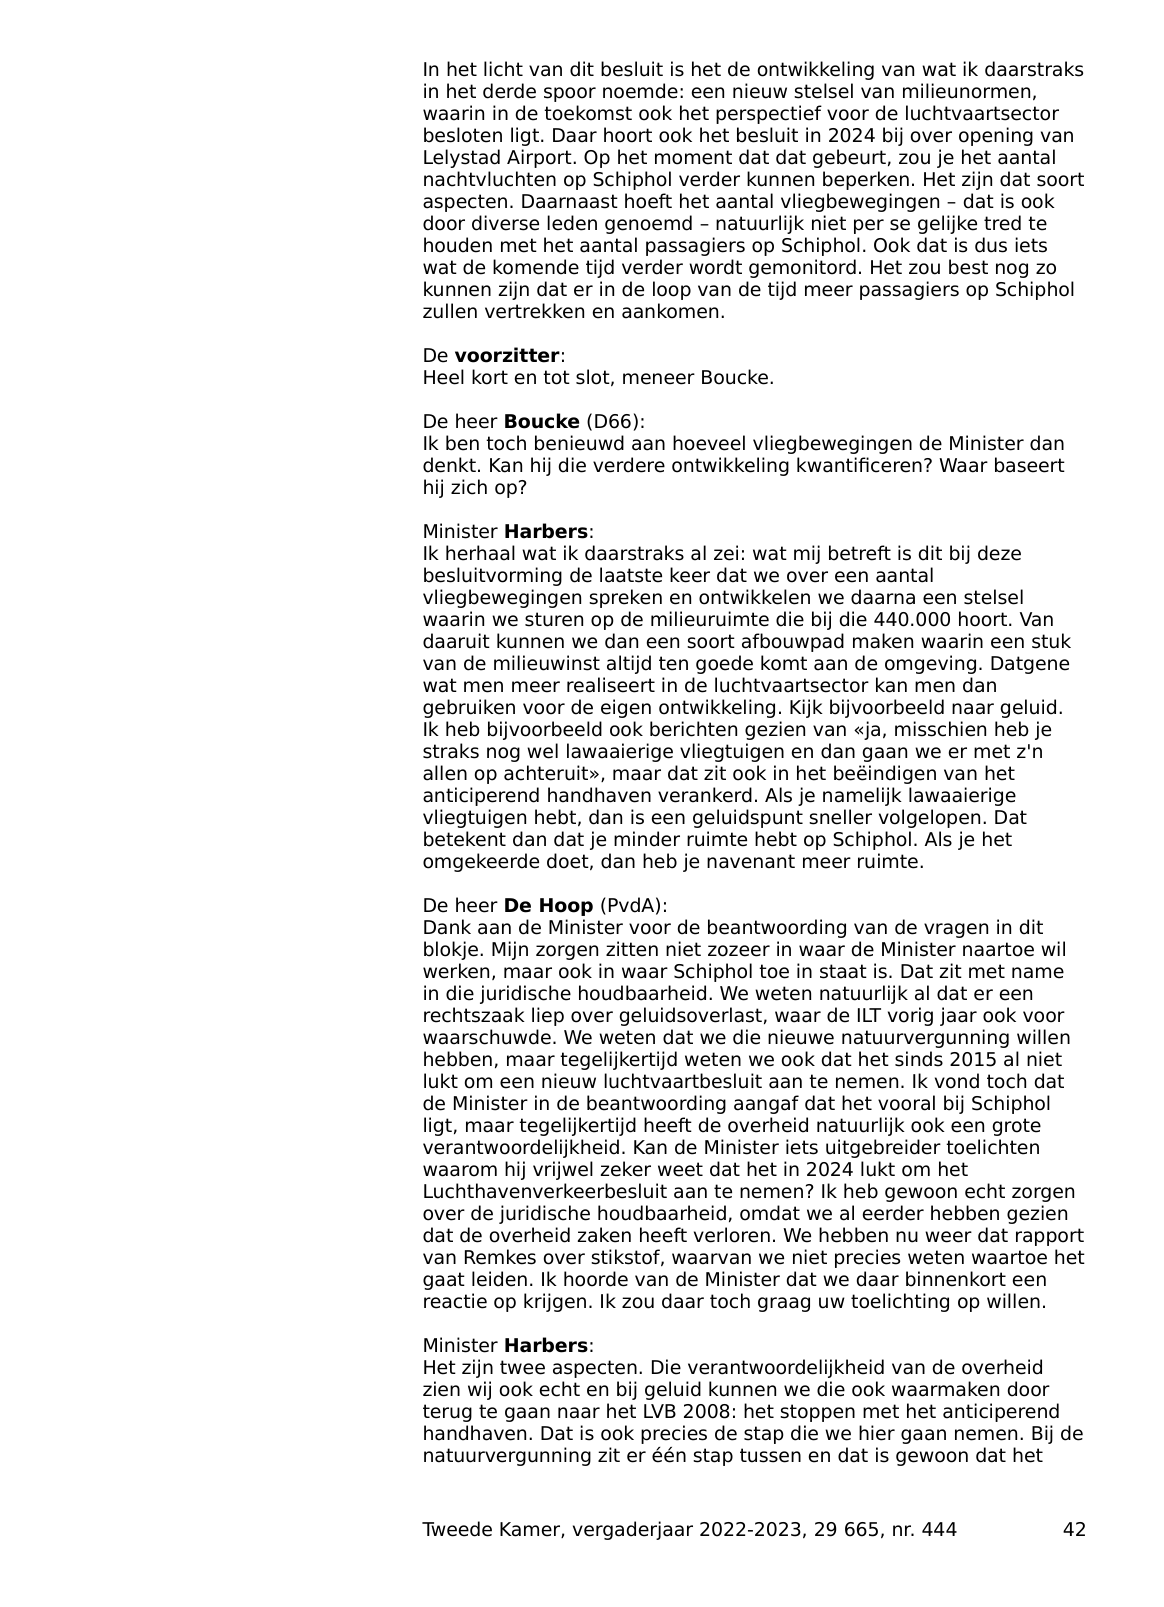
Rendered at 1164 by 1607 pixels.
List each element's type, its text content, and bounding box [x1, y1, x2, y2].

text Minister Harbers: [422, 1335, 1087, 1357]
text Minister Harbers: [422, 521, 1087, 543]
text De heer Boucke (D66): [422, 411, 1087, 433]
text Dank aan de Minister voor de beantwoording van de vragen in dit blokje. Mijn zorgen zitten niet zozeer in waar de Minister naartoe wil werken, maar ook in waar Schiphol toe in staat is. Dat zit met name in die juridische houdbaarheid. We weten natuurlijk al dat er een rechtszaak liep over geluidsoverlast, waar de ILT vorig jaar ook voor waarschuwde. We weten dat we die nieuwe natuurvergunning willen hebben, maar tegelijkertijd weten we ook dat het sinds 2015 al niet lukt om een nieuw luchtvaartbesluit aan te nemen. Ik vond toch dat de Minister in de beantwoording aangaf dat het vooral bij Schiphol ligt, maar tegelijkertijd heeft de overheid natuurlijk ook een grote verantwoordelijkheid. Kan de Minister iets uitgebreider toelichten waarom hij vrijwel zeker weet dat het in 2024 lukt om het Luchthavenverkeerbesluit aan te nemen? Ik heb gewoon echt zorgen over de juridische houdbaarheid, omdat we al eerder hebben gezien dat de overheid zaken heeft verloren. We hebben nu weer dat rapport van Remkes over stikstof, waarvan we niet precies weten waartoe het gaat leiden. Ik hoorde van de Minister dat we daar binnenkort een reactie op krijgen. Ik zou daar toch graag uw toelichting op willen. [422, 917, 1087, 1313]
text De heer De Hoop (PvdA): [422, 895, 1087, 917]
text De voorzitter: [422, 345, 1087, 367]
text Heel kort en tot slot, meneer Boucke. [422, 367, 1087, 389]
text Ik ben toch benieuwd aan hoeveel vliegbewegingen de Minister dan denkt. Kan hij die verdere ontwikkeling kwantificeren? Waar baseert hij zich op? [422, 433, 1087, 499]
text In het licht van dit besluit is het de ontwikkeling van wat ik daarstraks in het derde spoor noemde: een nieuw stelsel van milieunormen, waarin in de toekomst ook het perspectief voor de luchtvaartsector besloten ligt. Daar hoort ook het besluit in 2024 bij over opening van Lelystad Airport. Op het moment dat dat gebeurt, zou je het aantal nachtvluchten op Schiphol verder kunnen beperken. Het zijn dat soort aspecten. Daarnaast hoeft het aantal vliegbewegingen – dat is ook door diverse leden genoemd – natuurlijk niet per se gelijke tred te houden met het aantal passagiers op Schiphol. Ook dat is dus iets wat de komende tijd verder wordt gemonitord. Het zou best nog zo kunnen zijn dat er in de loop van de tijd meer passagiers op Schiphol zullen vertrekken en aankomen. [422, 59, 1087, 323]
text Het zijn twee aspecten. Die verantwoordelijkheid van de overheid zien wij ook echt en bij geluid kunnen we die ook waarmaken door terug te gaan naar het LVB 2008: het stoppen met het anticiperend handhaven. Dat is ook precies de stap die we hier gaan nemen. Bij de natuurvergunning zit er één stap tussen en dat is gewoon dat het [422, 1357, 1087, 1467]
text Ik herhaal wat ik daarstraks al zei: wat mij betreft is dit bij deze besluitvorming de laatste keer dat we over een aantal vliegbewegingen spreken en ontwikkelen we daarna een stelsel waarin we sturen op de milieuruimte die bij die 440.000 hoort. Van daaruit kunnen we dan een soort afbouwpad maken waarin een stuk van de milieuwinst altijd ten goede komt aan de omgeving. Datgene wat men meer realiseert in de luchtvaartsector kan men dan gebruiken voor de eigen ontwikkeling. Kijk bijvoorbeeld naar geluid. Ik heb bijvoorbeeld ook berichten gezien van «ja, misschien heb je straks nog wel lawaaierige vliegtuigen en dan gaan we er met z'n allen op achteruit», maar dat zit ook in het beëindigen van het anticiperend handhaven verankerd. Als je namelijk lawaaierige vliegtuigen hebt, dan is een geluidspunt sneller volgelopen. Dat betekent dan dat je minder ruimte hebt op Schiphol. Als je het omgekeerde doet, dan heb je navenant meer ruimte. [422, 543, 1087, 873]
